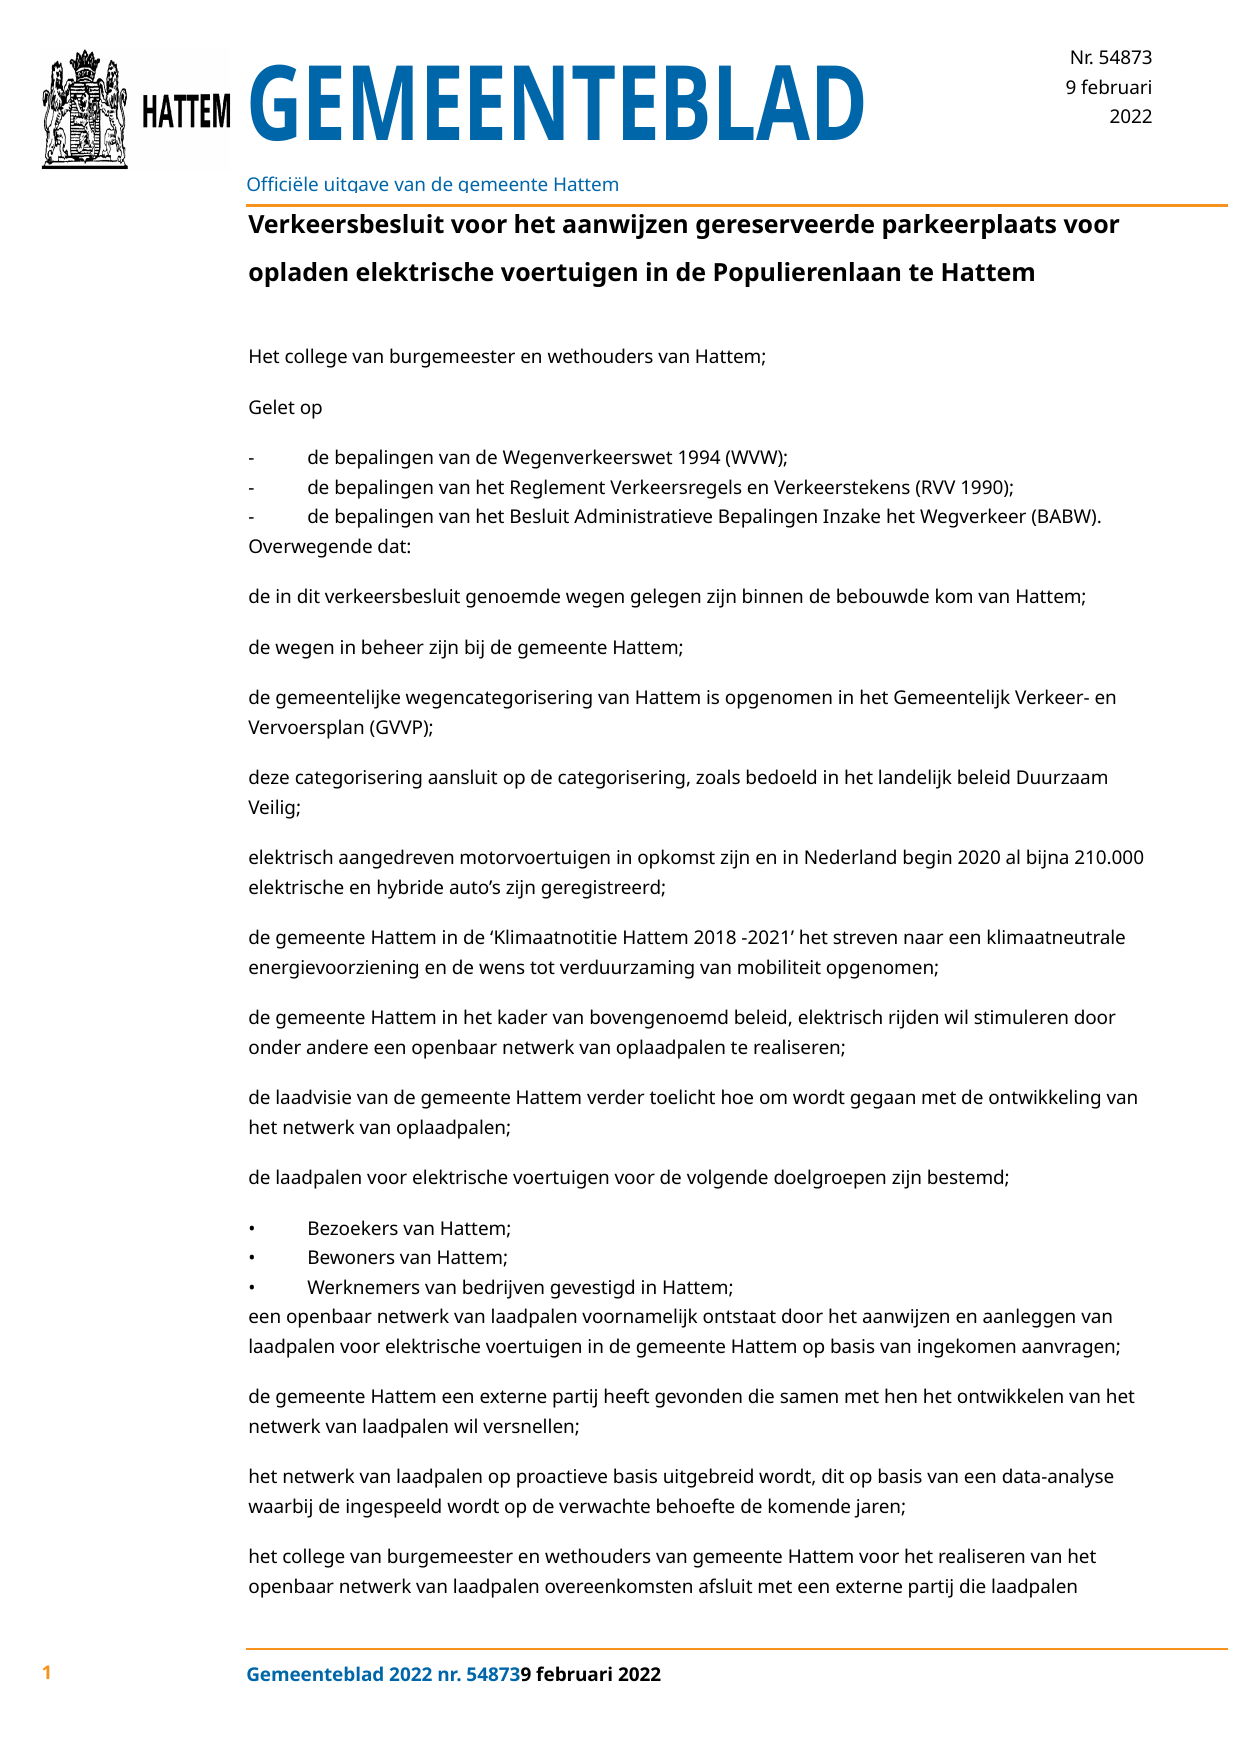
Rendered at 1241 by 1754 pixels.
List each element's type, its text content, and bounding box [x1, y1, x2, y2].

text Verkeersbesluit voor het aanwijzen gereserveerde parkeerplaats voor opladen elektrische voertuigen in de Populierenlaan te Hattem [248, 207, 1152, 288]
text de laadpalen voor elektrische voertuigen voor de volgende doelgroepen zijn bestemd; [248, 1164, 1152, 1190]
text Gelet op [248, 394, 1152, 420]
text de gemeente Hattem een externe partij heeft gevonden die samen met hen het ontwikkelen van het netwerk van laadpalen wil versnellen; [248, 1384, 1152, 1439]
list de bepalingen van de Wegenverkeerswet 1994 (WVW); [248, 444, 1152, 470]
picture [41, 47, 231, 172]
text elektrisch aangedreven motorvoertuigen in opkomst zijn en in Nederland begin 2020 al bijna 210.000 elektrische en hybride auto’s zijn geregistreerd; [248, 844, 1152, 900]
text de in dit verkeersbesluit genoemde wegen gelegen zijn binnen de bebouwde kom van Hattem; [248, 584, 1152, 609]
text de gemeentelijke wegencategorisering van Hattem is opgenomen in het Gemeentelijk Verkeer- en Vervoersplan (GVVP); [248, 684, 1152, 740]
list de bepalingen van het Reglement Verkeersregels en Verkeerstekens (RVV 1990); [248, 474, 1152, 500]
text Overwegende dat: [248, 533, 1152, 559]
text de wegen in beheer zijn bij de gemeente Hattem; [248, 634, 1152, 660]
text een openbaar netwerk van laadpalen voornamelijk ontstaat door het aanwijzen en aanleggen van laadpalen voor elektrische voertuigen in de gemeente Hattem op basis van ingekomen aanvragen; [248, 1304, 1152, 1359]
text het netwerk van laadpalen op proactieve basis uitgebreid wordt, dit op basis van een data-analyse waarbij de ingespeeld wordt op de verwachte behoefte de komende jaren; [248, 1464, 1152, 1519]
text deze categorisering aansluit op de categorisering, zoals bedoeld in het landelijk beleid Duurzaam Veilig; [248, 764, 1152, 820]
text de laadvisie van de gemeente Hattem verder toelicht hoe om wordt gegaan met de ontwikkeling van het netwerk van oplaadpalen; [248, 1084, 1152, 1140]
text de gemeente Hattem in de ‘Klimaatnotitie Hattem 2018 -2021’ het streven naar een klimaatneutrale energievoorziening en de wens tot verduurzaming van mobiliteit opgenomen; [248, 924, 1152, 980]
list Bewoners van Hattem; [248, 1244, 1152, 1270]
text de gemeente Hattem in het kader van bovengenoemd beleid, elektrisch rijden wil stimuleren door onder andere een openbaar netwerk van oplaadpalen te realiseren; [248, 1004, 1152, 1060]
list Bezoekers van Hattem; [248, 1215, 1152, 1241]
text Het college van burgemeester en wethouders van Hattem; [248, 344, 1152, 369]
text het college van burgemeester en wethouders van gemeente Hattem voor het realiseren van het openbaar netwerk van laadpalen overeenkomsten afsluit met een externe partij die laadpalen [248, 1544, 1152, 1599]
list Werknemers van bedrijven gevestigd in Hattem; [248, 1274, 1152, 1300]
list de bepalingen van het Besluit Administratieve Bepalingen Inzake het Wegverkeer (BABW). [248, 504, 1152, 529]
